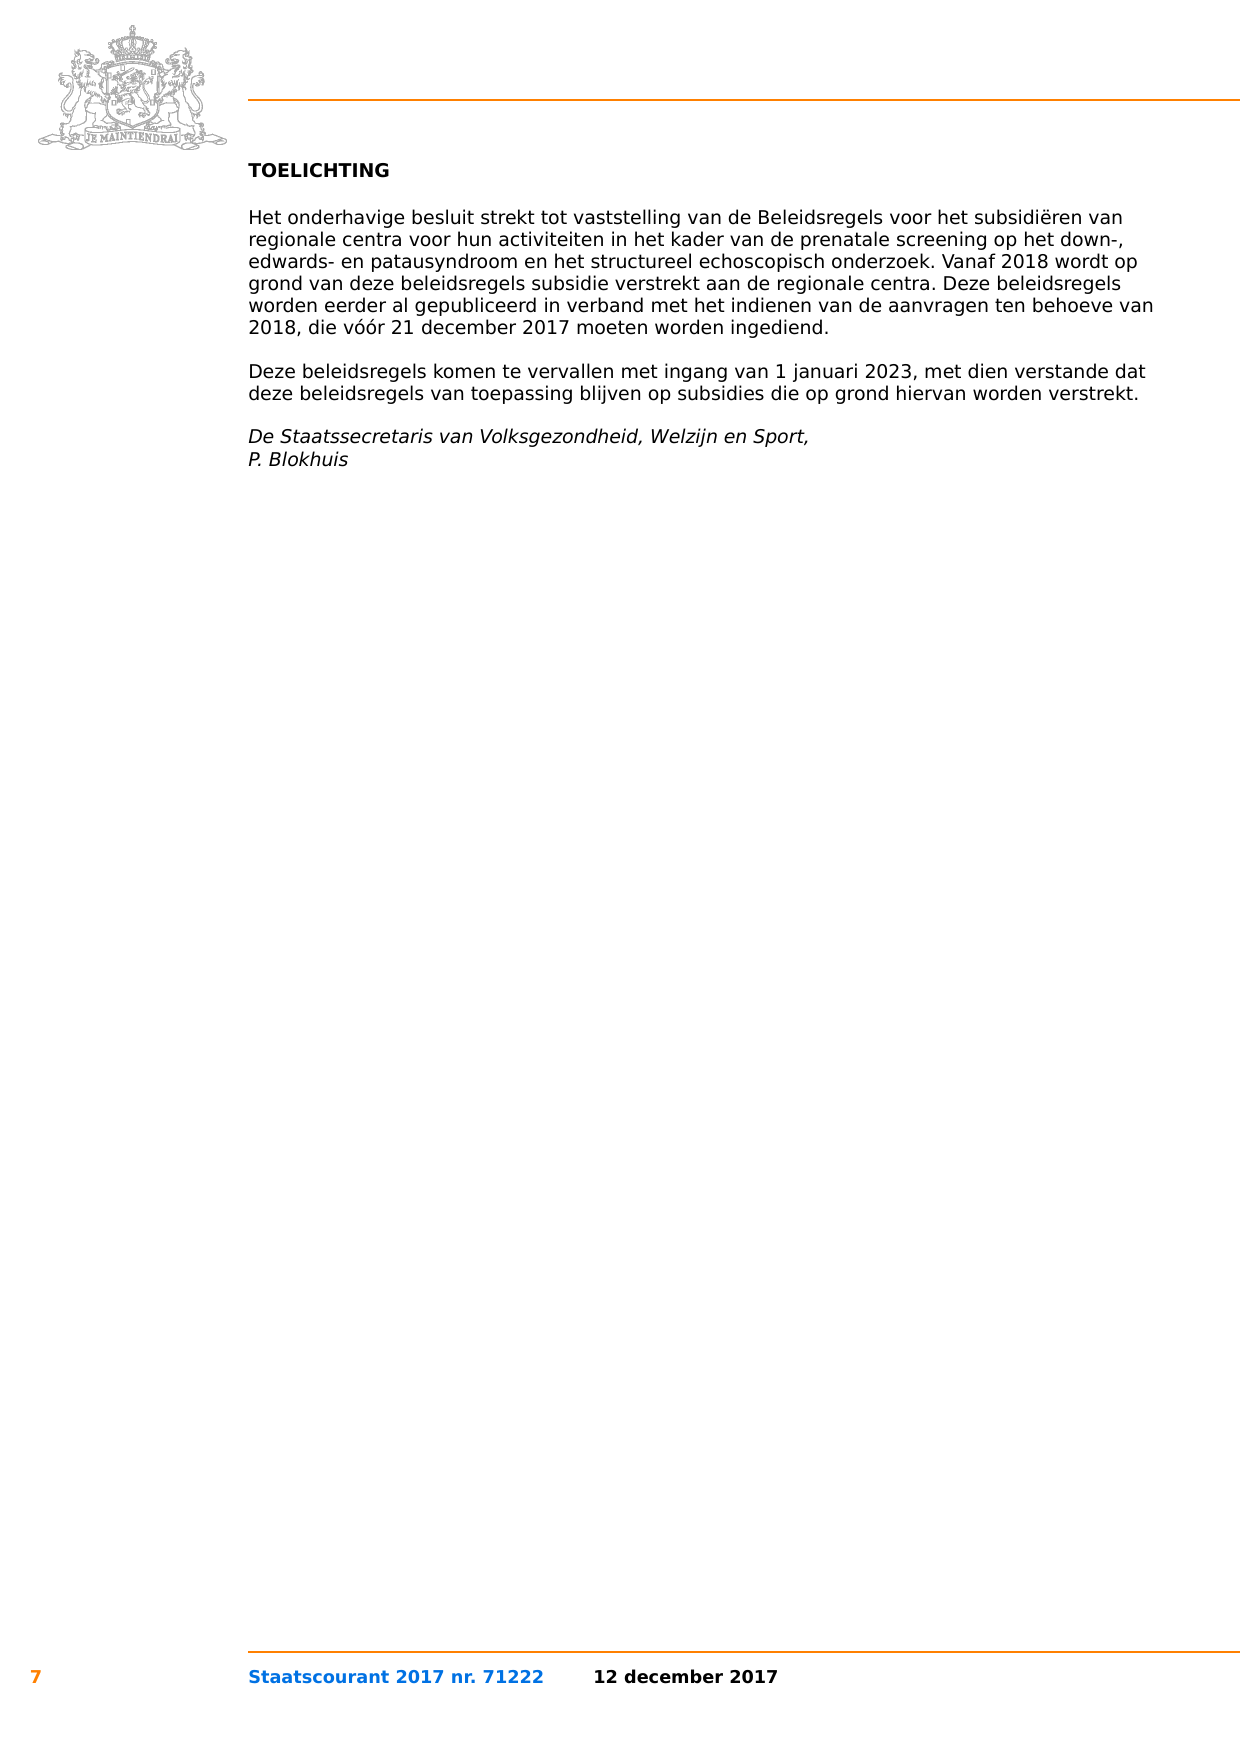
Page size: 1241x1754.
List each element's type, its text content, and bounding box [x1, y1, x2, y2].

text De Staatssecretaris van Volksgezondheid, Welzijn en Sport, P. Blokhuis [248, 426, 1163, 470]
text Het onderhavige besluit strekt tot vaststelling van de Beleidsregels voor het subsidiëren van regionale centra voor hun activiteiten in het kader van de prenatale screening op het down-, edwards- en patausyndroom en het structureel echoscopisch onderzoek. Vanaf 2018 wordt op grond van deze beleidsregels subsidie verstrekt aan de regionale centra. Deze beleidsregels worden eerder al gepubliceerd in verband met het indienen van de aanvragen ten behoeve van 2018, die vóór 21 december 2017 moeten worden ingediend. [248, 207, 1163, 339]
subtitle TOELICHTING [248, 160, 1163, 182]
text Deze beleidsregels komen te vervallen met ingang van 1 januari 2023, met dien verstande dat deze beleidsregels van toepassing blijven op subsidies die op grond hiervan worden verstrekt. [248, 361, 1163, 404]
picture [38, 25, 227, 150]
